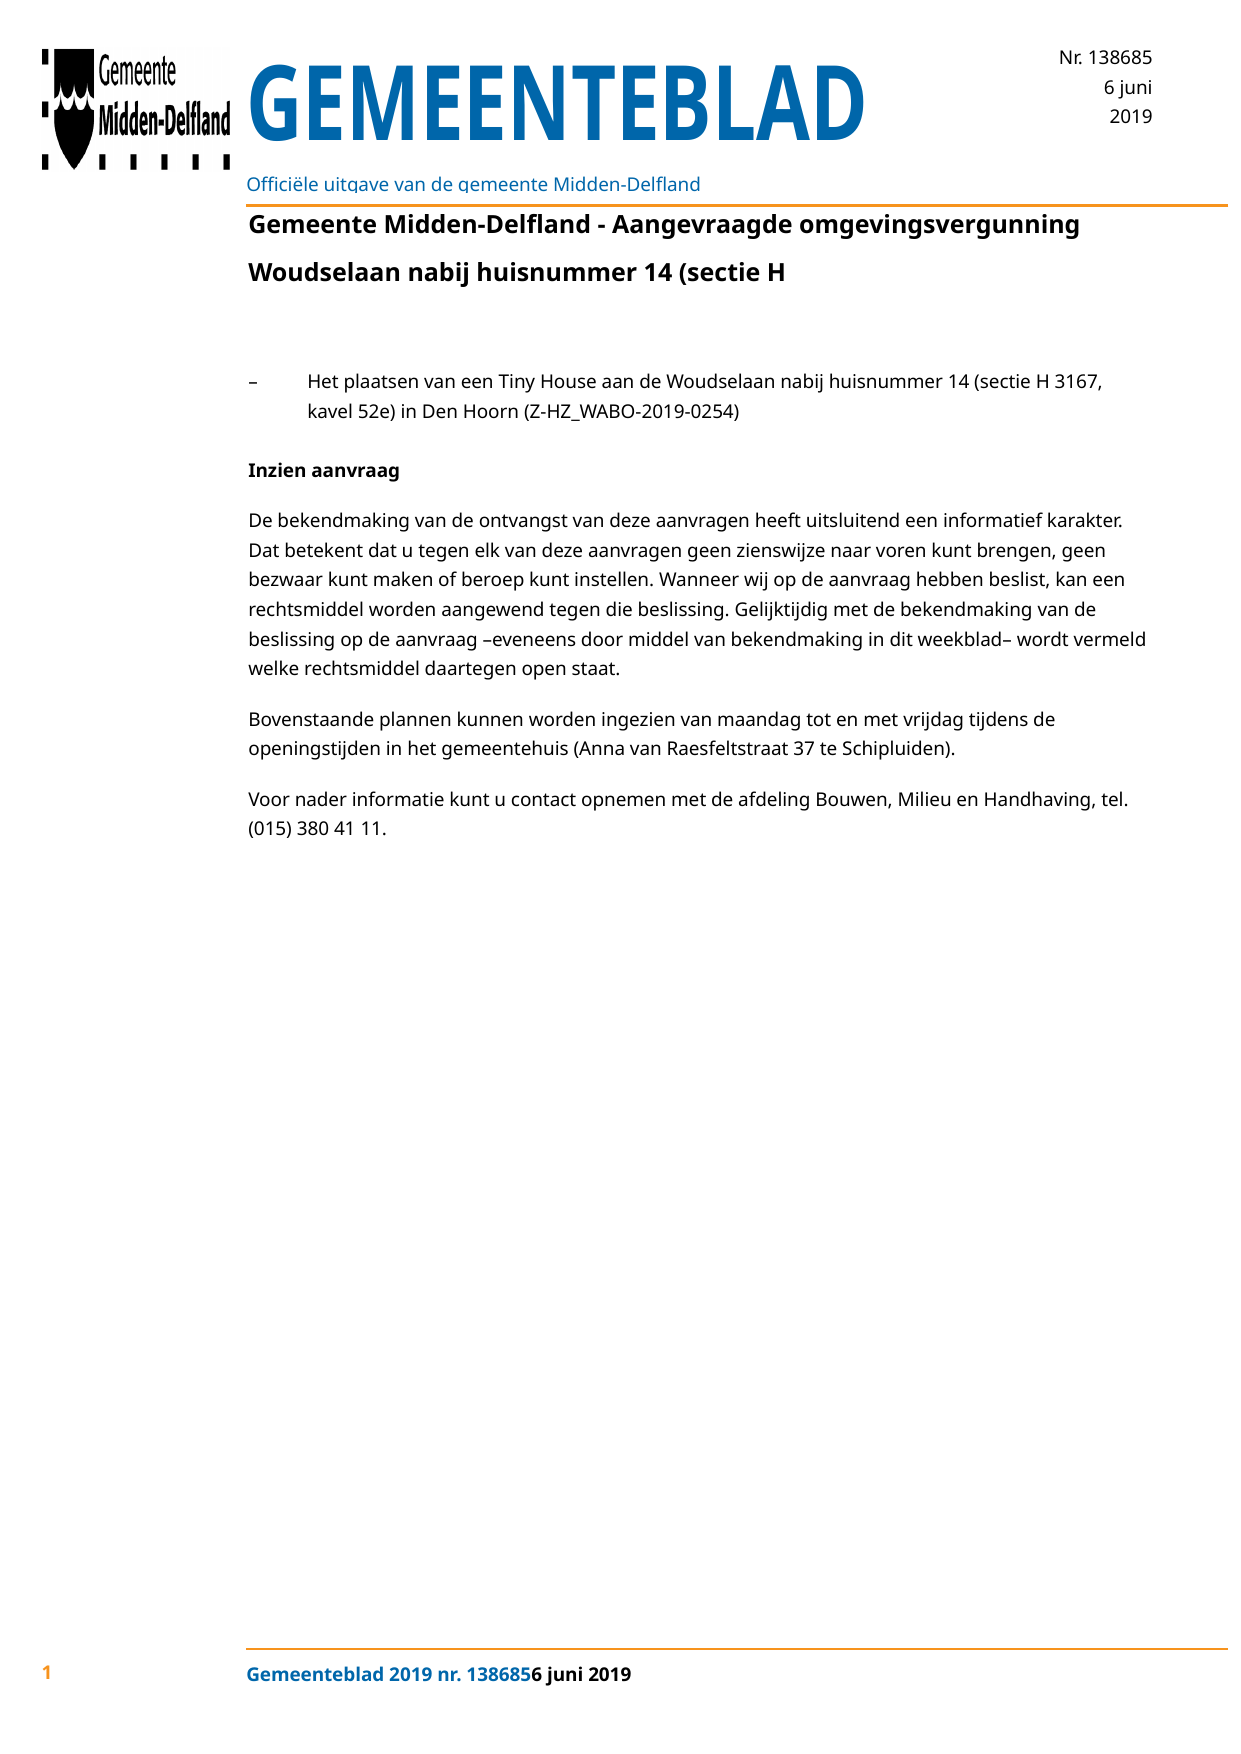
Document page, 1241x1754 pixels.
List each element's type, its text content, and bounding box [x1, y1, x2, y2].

text Inzien aanvraag [248, 457, 1152, 483]
text Voor nader informatie kunt u contact opnemen met de afdeling Bouwen, Milieu en Handhaving, tel. (015) 380 41 11. [248, 786, 1152, 841]
list Het plaatsen van een Tiny House aan de Woudselaan nabij huisnummer 14 (sectie H 3167, kavel 52e) in Den Hoorn (Z-HZ_WABO-2019-0254) [248, 368, 1152, 424]
text Gemeente Midden-Delfland - Aangevraagde omgevingsvergunning Woudselaan nabij huisnummer 14 (sectie H [248, 207, 1152, 288]
picture [41, 47, 231, 172]
text De bekendmaking van de ontvangst van deze aanvragen heeft uitsluitend een informatief karakter. Dat betekent dat u tegen elk van deze aanvragen geen zienswijze naar voren kunt brengen, geen bezwaar kunt maken of beroep kunt instellen. Wanneer wij op de aanvraag hebben beslist, kan een rechtsmiddel worden aangewend tegen die beslissing. Gelijktijdig met de bekendmaking van de beslissing op de aanvraag –eveneens door middel van bekendmaking in dit weekblad– wordt vermeld welke rechtsmiddel daartegen open staat. [248, 507, 1152, 681]
text Bovenstaande plannen kunnen worden ingezien van maandag tot en met vrijdag tijdens de openingstijden in het gemeentehuis (Anna van Raesfeltstraat 37 te Schipluiden). [248, 706, 1152, 761]
